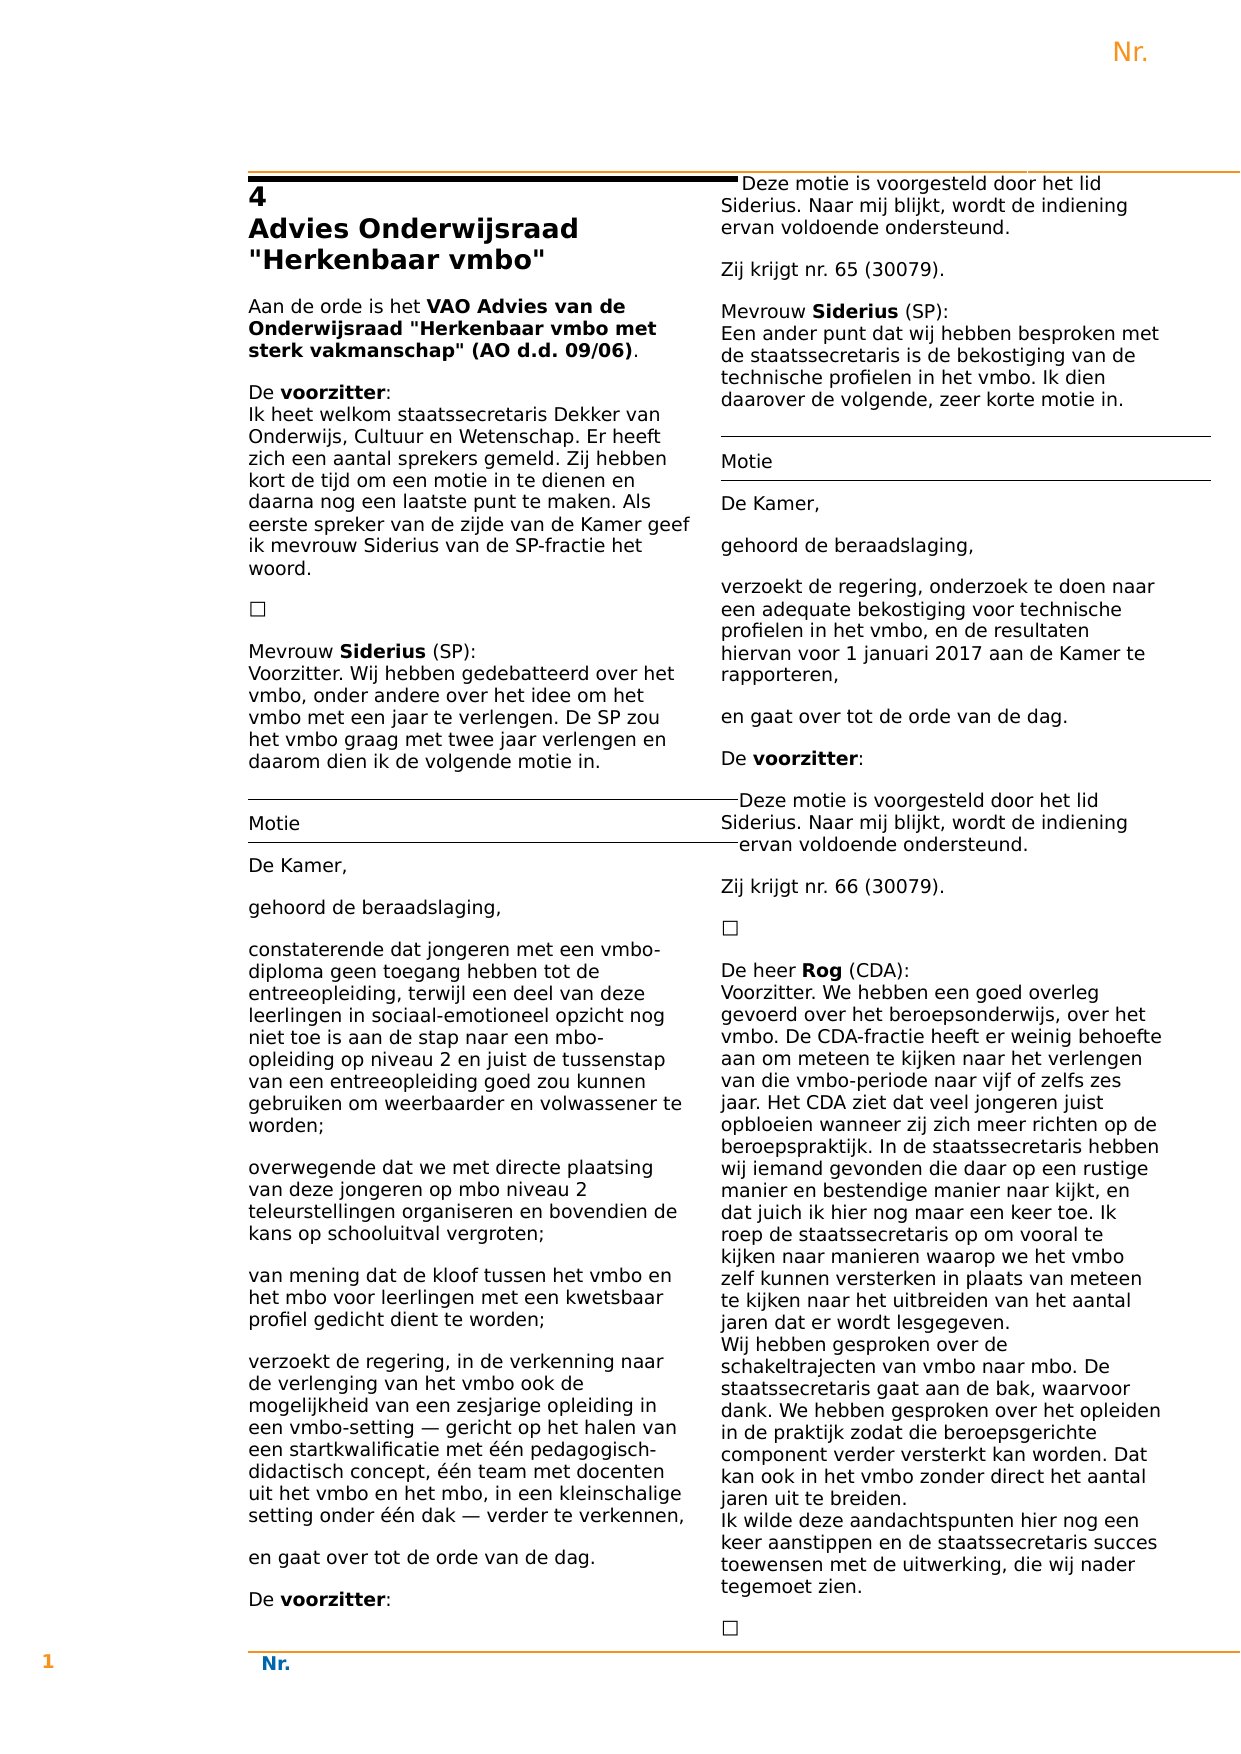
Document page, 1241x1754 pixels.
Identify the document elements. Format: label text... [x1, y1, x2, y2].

text gehoord de beraadslaging, [248, 897, 691, 919]
text Ik heet welkom staatssecretaris Dekker van Onderwijs, Cultuur en Wetenschap. Er heeft zich een aantal sprekers gemeld. Zij hebben kort de tijd om een motie in te dienen en daarna nog een laatste punt te maken. Als eerste spreker van de zijde van de Kamer geef ik mevrouw Siderius van de SP-fractie het woord. [248, 403, 691, 579]
text ⬜ [248, 599, 691, 621]
text De voorzitter: [248, 1588, 691, 1611]
text constaterende dat jongeren met een vmbo-diploma geen toegang hebben tot de entreeopleiding, terwijl een deel van deze leerlingen in sociaal-emotioneel opzicht nog niet toe is aan de stap naar een mbo-opleiding op niveau 2 en juist de tussenstap van een entreeopleiding goed zou kunnen gebruiken om weerbaarder en volwassener te worden; [248, 939, 691, 1137]
text Mevrouw Siderius (SP): [721, 301, 1163, 323]
text Wij hebben gesproken over de schakeltrajecten van vmbo naar mbo. De staatssecretaris gaat aan de bak, waarvoor dank. We hebben gesproken over het opleiden in de praktijk zodat die beroepsgerichte component verder versterkt kan worden. Dat kan ook in het vmbo zonder direct het aantal jaren uit te breiden. [721, 1334, 1163, 1510]
text Motie [721, 451, 1163, 472]
text Deze motie is voorgesteld door het lid Siderius. Naar mij blijkt, wordt de indiening ervan voldoende ondersteund. [721, 790, 1163, 856]
text van mening dat de kloof tussen het vmbo en het mbo voor leerlingen met een kwetsbaar profiel gedicht dient te worden; [248, 1265, 691, 1331]
text ⬜ [721, 918, 1163, 940]
text De Kamer, [248, 855, 691, 877]
text De voorzitter: [248, 382, 691, 403]
text gehoord de beraadslaging, [721, 534, 1163, 556]
text Deze motie is voorgesteld door het lid Siderius. Naar mij blijkt, wordt de indiening ervan voldoende ondersteund. [721, 173, 1163, 239]
text en gaat over tot de orde van de dag. [721, 706, 1163, 728]
text Aan de orde is het VAO Advies van de Onderwijsraad "Herkenbaar vmbo met sterk vakmanschap" (AO d.d. 09/06). [248, 296, 691, 362]
text ⬜ [721, 1618, 1163, 1639]
text overwegende dat we met directe plaatsing van deze jongeren op mbo niveau 2 teleurstellingen organiseren en bovendien de kans op schooluitval vergroten; [248, 1157, 691, 1245]
text De heer Rog (CDA): [721, 960, 1163, 982]
text Motie [248, 813, 691, 835]
text Een ander punt dat wij hebben besproken met de staatssecretaris is de bekostiging van de technische profielen in het vmbo. Ik dien daarover de volgende, zeer korte motie in. [721, 323, 1163, 411]
text en gaat over tot de orde van de dag. [248, 1547, 691, 1568]
text De voorzitter: [721, 748, 1163, 770]
title 4 Advies Onderwijsraad "Herkenbaar vmbo" [248, 182, 691, 276]
text Zij krijgt nr. 66 (30079). [721, 876, 1163, 898]
text Ik wilde deze aandachtspunten hier nog een keer aanstippen en de staatssecretaris succes toewensen met de uitwerking, die wij nader tegemoet zien. [721, 1510, 1163, 1598]
text Voorzitter. We hebben een goed overleg gevoerd over het beroepsonderwijs, over het vmbo. De CDA-fractie heeft er weinig behoefte aan om meteen te kijken naar het verlengen van die vmbo-periode naar vijf of zelfs zes jaar. Het CDA ziet dat veel jongeren juist opbloeien wanneer zij zich meer richten op de beroepspraktijk. In de staatssecretaris hebben wij iemand gevonden die daar op een rustige manier en bestendige manier naar kijkt, en dat juich ik hier nog maar een keer toe. Ik roep de staatssecretaris op om vooral te kijken naar manieren waarop we het vmbo zelf kunnen versterken in plaats van meteen te kijken naar het uitbreiden van het aantal jaren dat er wordt lesgegeven. [721, 982, 1163, 1334]
text verzoekt de regering, onderzoek te doen naar een adequate bekostiging voor technische profielen in het vmbo, en de resultaten hiervan voor 1 januari 2017 aan de Kamer te rapporteren, [721, 576, 1163, 686]
text Mevrouw Siderius (SP): [248, 641, 691, 663]
text verzoekt de regering, in de verkenning naar de verlenging van het vmbo ook de mogelijkheid van een zesjarige opleiding in een vmbo-setting — gericht op het halen van een startkwalificatie met één pedagogisch-didactisch concept, één team met docenten uit het vmbo en het mbo, in een kleinschalige setting onder één dak — verder te verkennen, [248, 1351, 691, 1527]
text De Kamer, [721, 492, 1163, 514]
text Voorzitter. Wij hebben gedebatteerd over het vmbo, onder andere over het idee om het vmbo met een jaar te verlengen. De SP zou het vmbo graag met twee jaar verlengen en daarom dien ik de volgende motie in. [248, 663, 691, 773]
text Zij krijgt nr. 65 (30079). [721, 259, 1163, 281]
